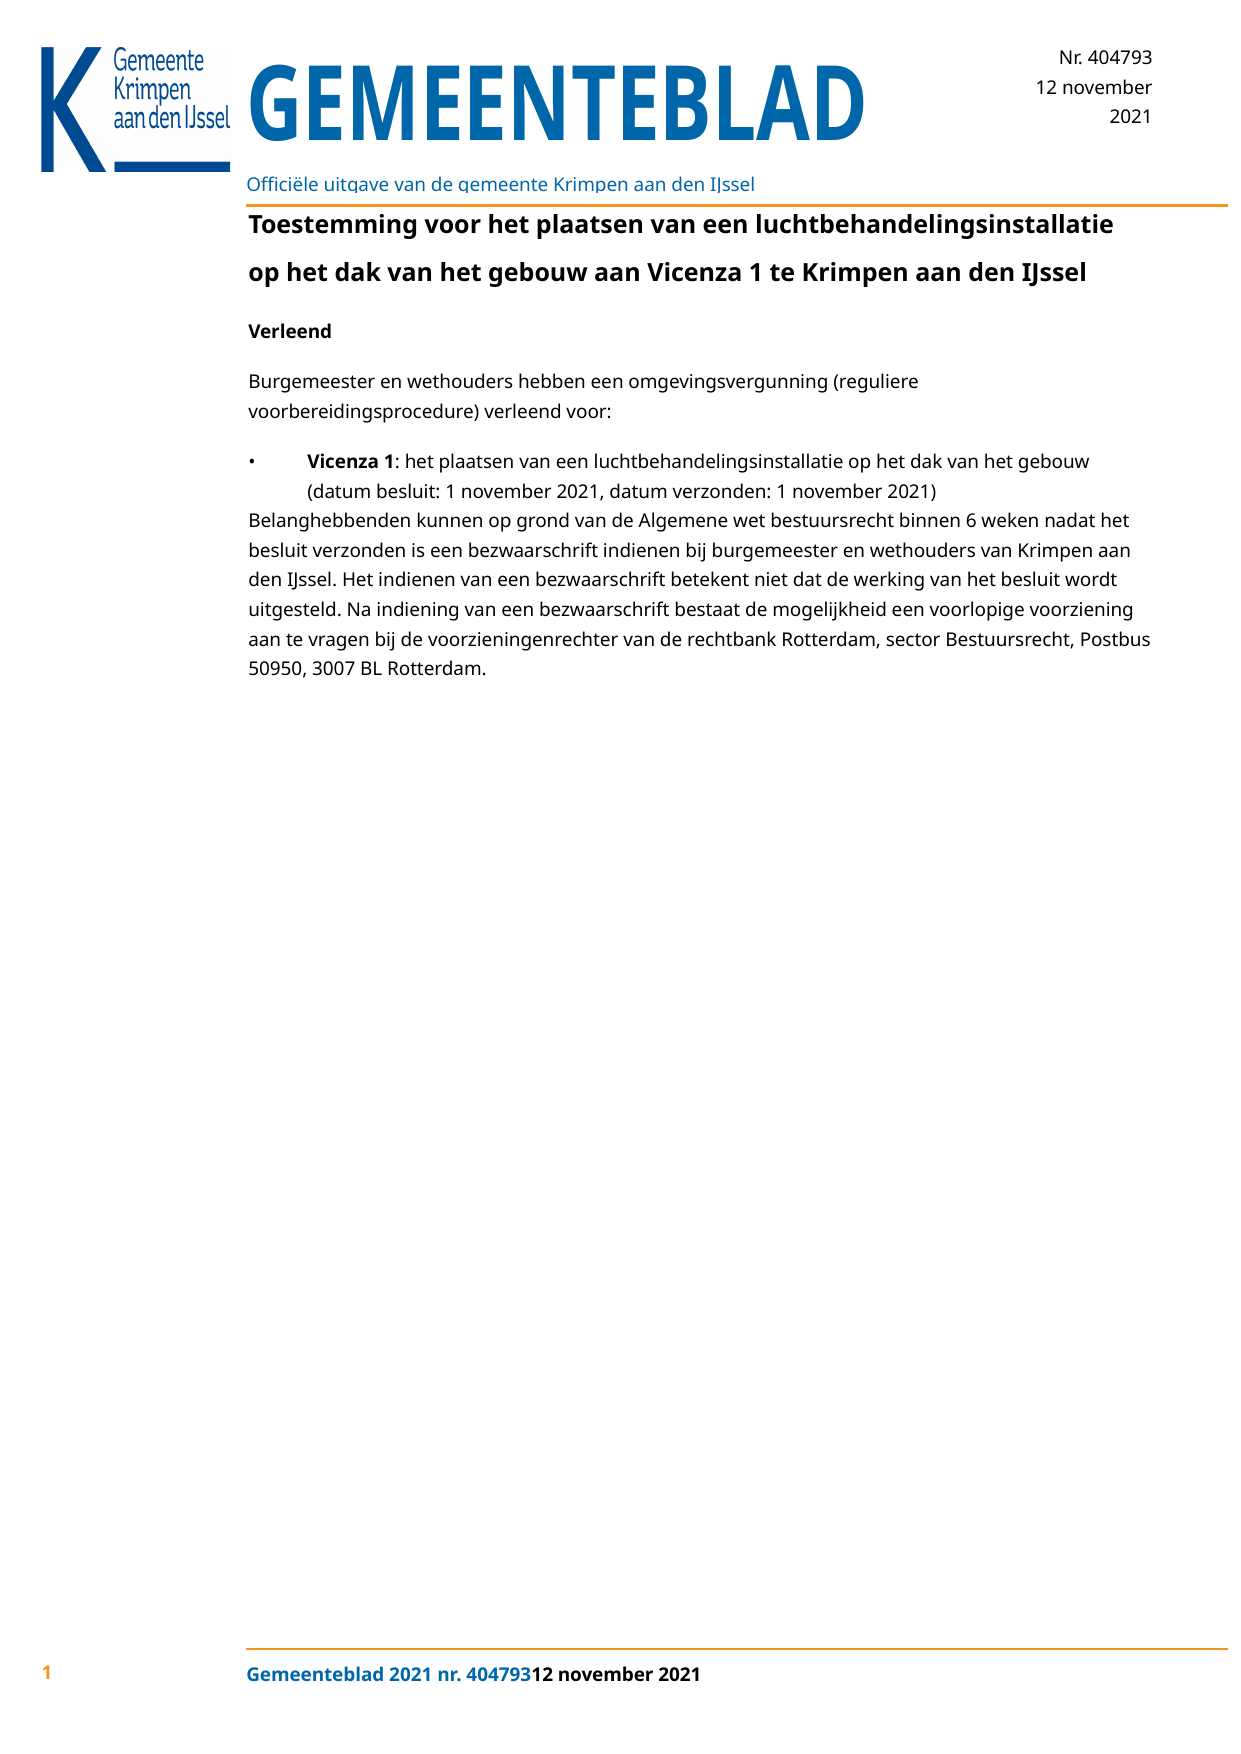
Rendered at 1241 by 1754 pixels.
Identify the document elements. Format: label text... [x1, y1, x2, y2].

text Verleend [248, 318, 1152, 344]
text Toestemming voor het plaatsen van een luchtbehandelingsinstallatie op het dak van het gebouw aan Vicenza 1 te Krimpen aan den IJssel [248, 207, 1152, 288]
list Vicenza 1: het plaatsen van een luchtbehandelingsinstallatie op het dak van het gebouw (datum besluit: 1 november 2021, datum verzonden: 1 november 2021) [248, 448, 1152, 504]
text Belanghebbenden kunnen op grond van de Algemene wet bestuursrecht binnen 6 weken nadat het besluit verzonden is een bezwaarschrift indienen bij burgemeester en wethouders van Krimpen aan den IJssel. Het indienen van een bezwaarschrift betekent niet dat de werking van het besluit wordt uitgesteld. Na indiening van een bezwaarschrift bestaat de mogelijkheid een voorlopige voorziening aan te vragen bij de voorzieningenrechter van de rechtbank Rotterdam, sector Bestuursrecht, Postbus 50950, 3007 BL Rotterdam. [248, 507, 1152, 681]
picture [41, 47, 231, 172]
text Burgemeester en wethouders hebben een omgevingsvergunning (reguliere voorbereidingsprocedure) verleend voor: [248, 368, 1152, 424]
